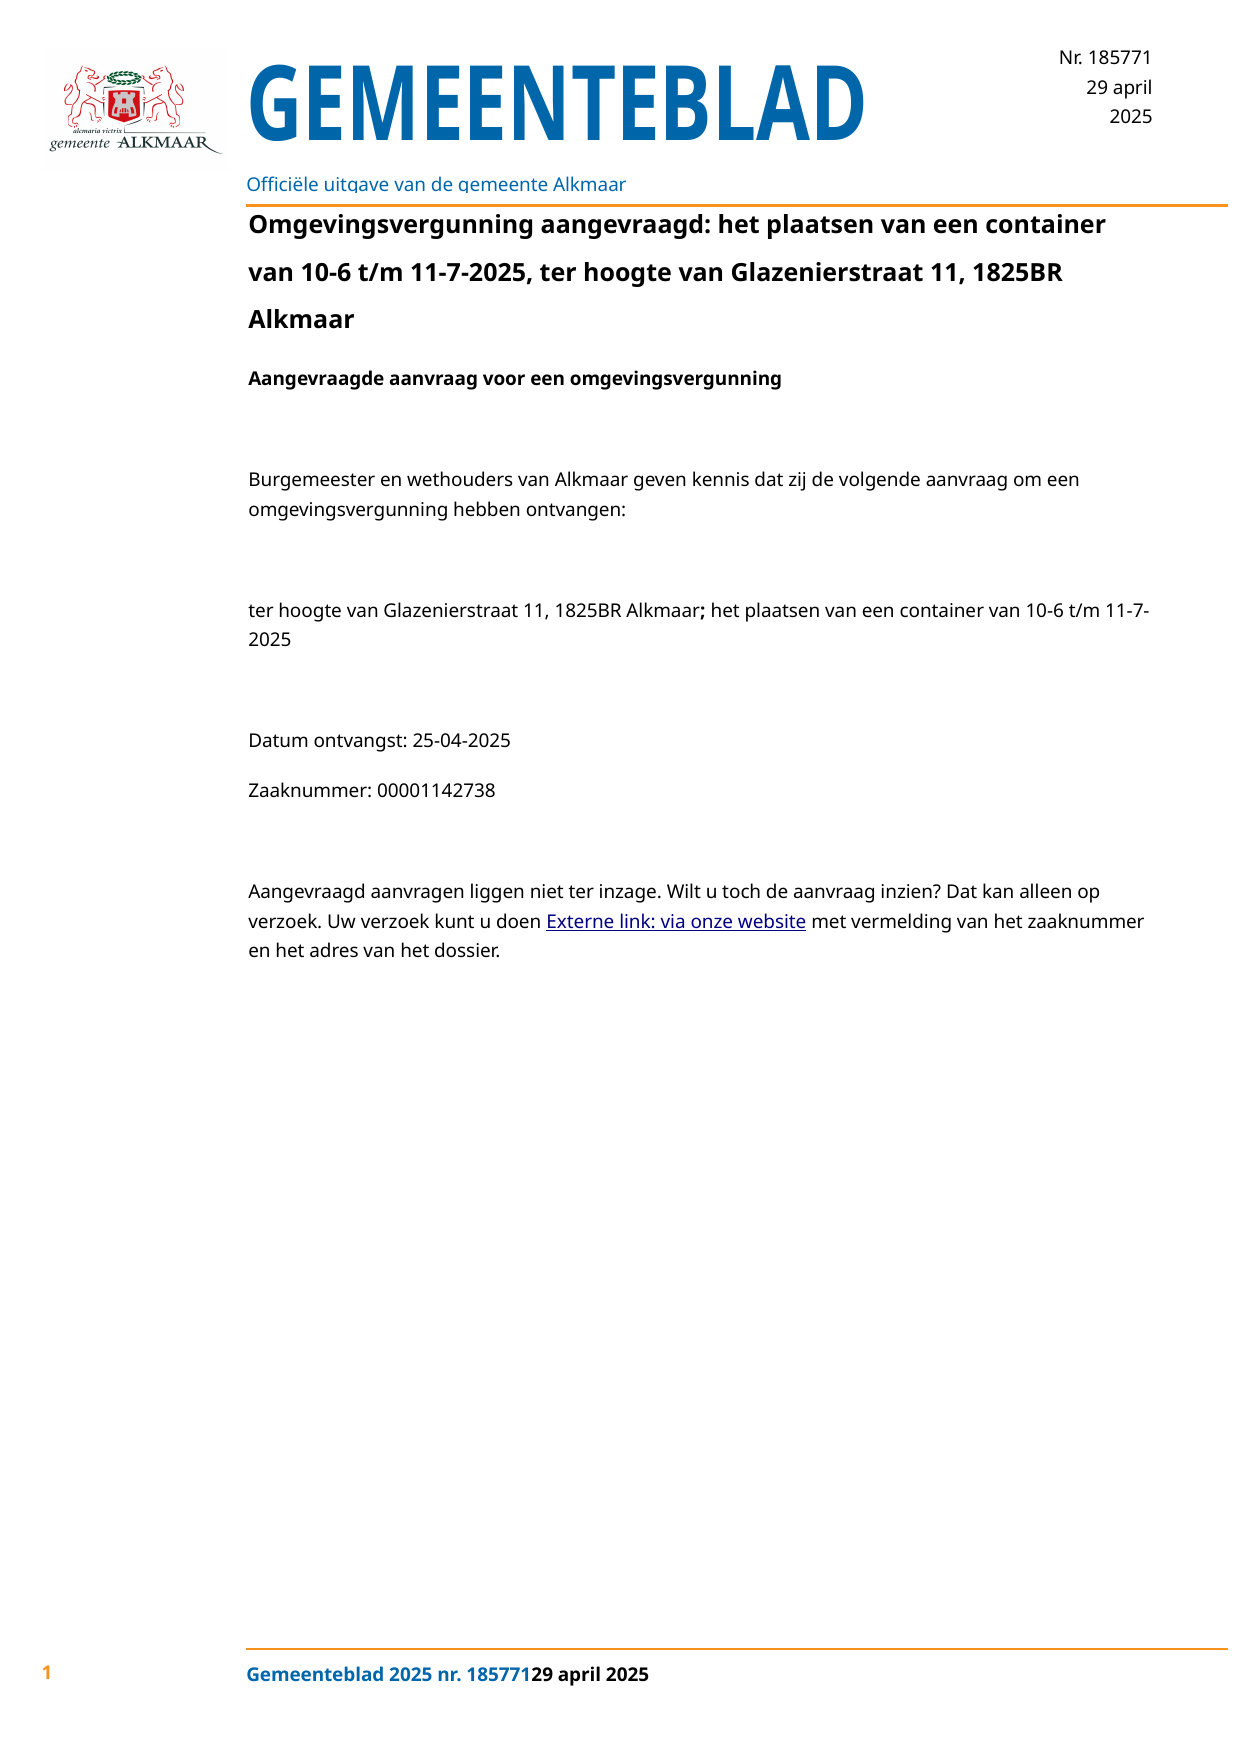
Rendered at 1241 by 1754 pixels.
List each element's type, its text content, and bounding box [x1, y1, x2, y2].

text Datum ontvangst: 25-04-2025 [248, 727, 1152, 753]
text Zaaknummer: 00001142738 [248, 778, 1152, 803]
text Aangevraagd aanvragen liggen niet ter inzage. Wilt u toch de aanvraag inzien? Dat kan alleen op verzoek. Uw verzoek kunt u doen Externe link: via onze website met vermelding van het zaaknummer en het adres van het dossier. [248, 878, 1152, 963]
text Aangevraagde aanvraag voor een omgevingsvergunning [248, 366, 1152, 391]
picture [41, 47, 231, 172]
text ter hoogte van Glazenierstraat 11, 1825BR Alkmaar; het plaatsen van een container van 10-6 t/m 11-7-2025 [248, 597, 1152, 652]
text Omgevingsvergunning aangevraagd: het plaatsen van een container van 10-6 t/m 11-7-2025, ter hoogte van Glazenierstraat 11, 1825BR Alkmaar [248, 207, 1152, 336]
text Burgemeester en wethouders van Alkmaar geven kennis dat zij de volgende aanvraag om een omgevingsvergunning hebben ontvangen: [248, 466, 1152, 522]
